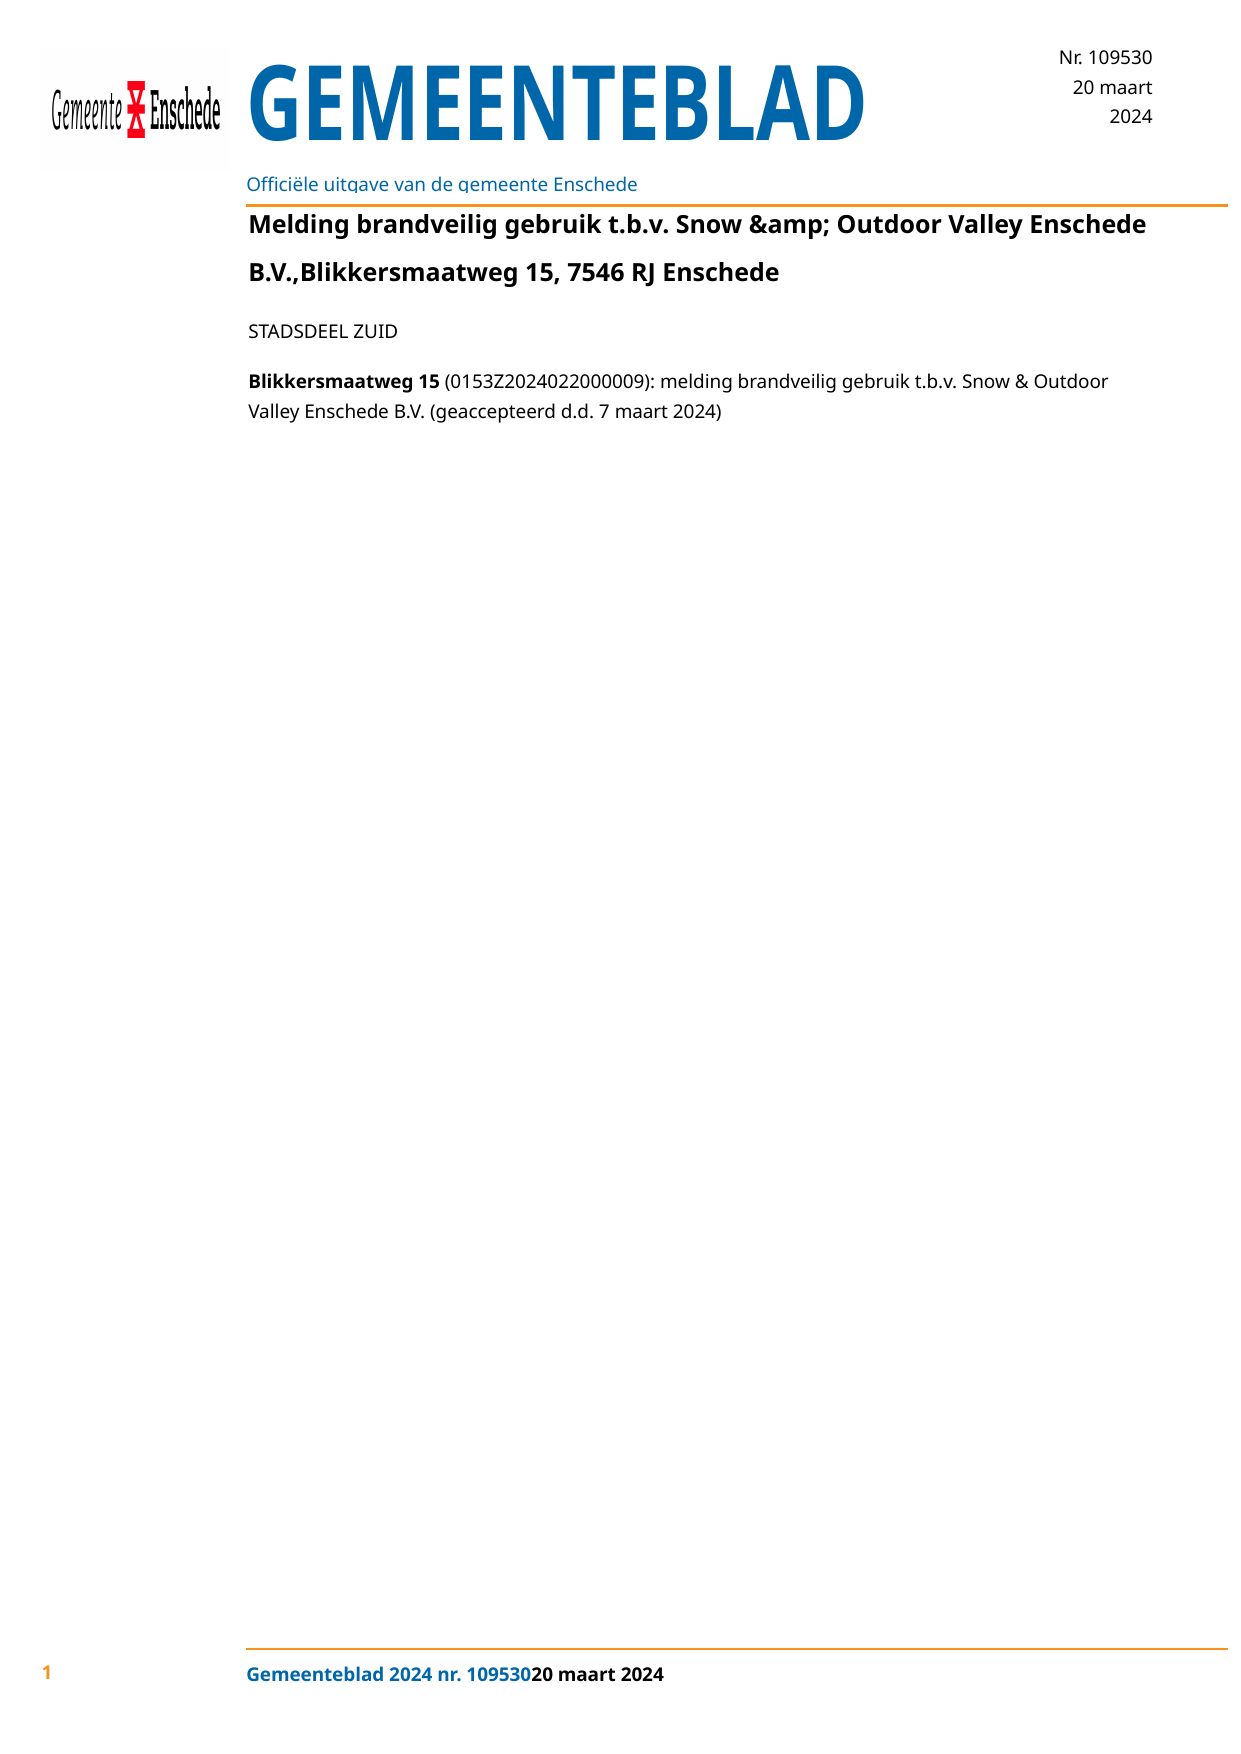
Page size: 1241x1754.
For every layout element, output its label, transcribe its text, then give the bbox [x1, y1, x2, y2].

text Blikkersmaatweg 15 (0153Z2024022000009): melding brandveilig gebruik t.b.v. Snow & Outdoor Valley Enschede B.V. (geaccepteerd d.d. 7 maart 2024) [248, 368, 1152, 424]
text STADSDEEL ZUID [248, 318, 1152, 344]
text Melding brandveilig gebruik t.b.v. Snow &amp; Outdoor Valley Enschede B.V.,Blikkersmaatweg 15, 7546 RJ Enschede [248, 207, 1152, 288]
picture [41, 47, 231, 172]
